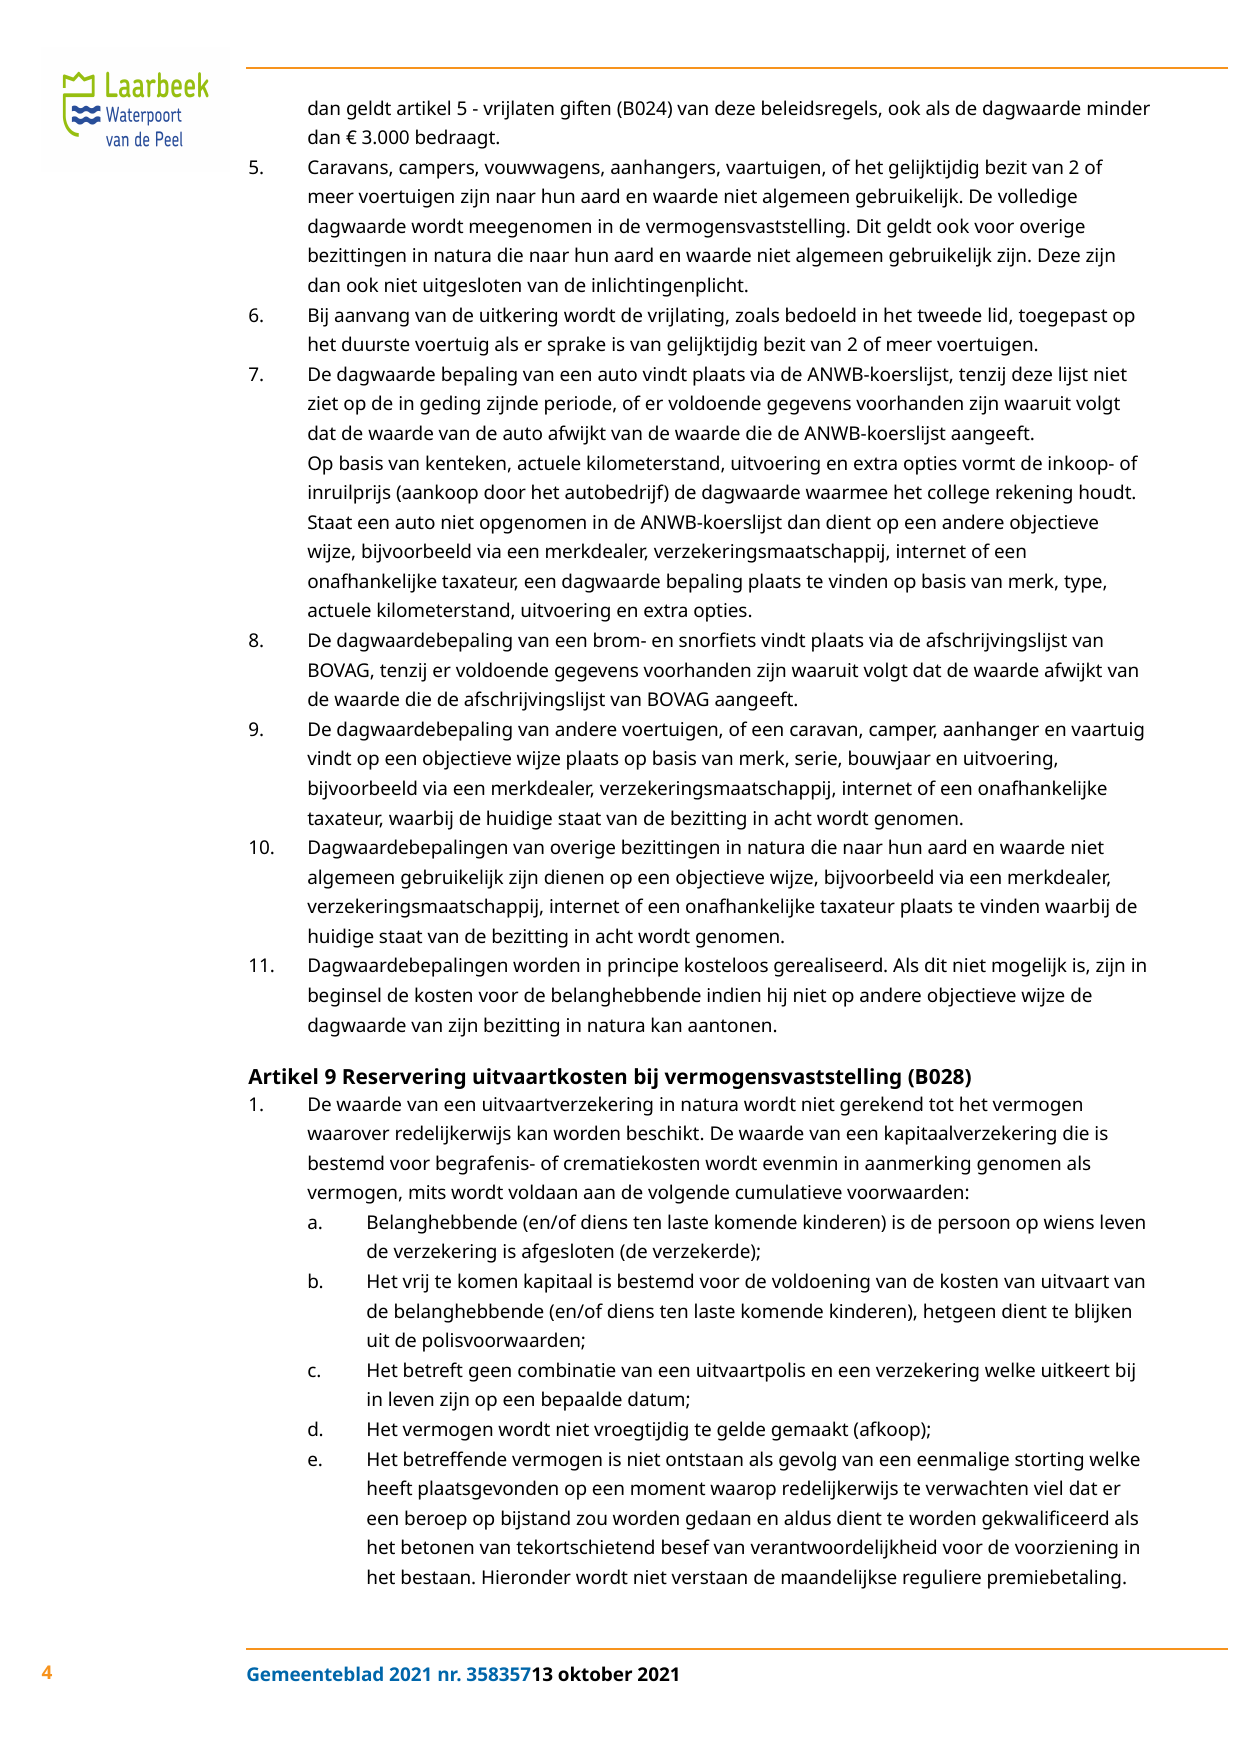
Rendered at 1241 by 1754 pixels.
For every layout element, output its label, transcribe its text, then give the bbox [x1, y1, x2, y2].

list De dagwaardebepaling van een brom- en snorfiets vindt plaats via de afschrijvingslijst van BOVAG, tenzij er voldoende gegevens voorhanden zijn waaruit volgt dat de waarde afwijkt van de waarde die de afschrijvingslijst van BOVAG aangeeft. [248, 627, 1152, 712]
list Het betreft geen combinatie van een uitvaartpolis en een verzekering welke uitkeert bij in leven zijn op een bepaalde datum; [307, 1357, 1152, 1412]
list Dagwaardebepalingen van overige bezittingen in natura die naar hun aard en waarde niet algemeen gebruikelijk zijn dienen op een objectieve wijze, bijvoorbeeld via een merkdealer, verzekeringsmaatschappij, internet of een onafhankelijke taxateur plaats te vinden waarbij de huidige staat van de bezitting in acht wordt genomen. [248, 834, 1152, 949]
list De dagwaarde bepaling van een auto vindt plaats via de ANWB-koerslijst, tenzij deze lijst niet ziet op de in geding zijnde periode, of er voldoende gegevens voorhanden zijn waaruit volgt dat de waarde van de auto afwijkt van de waarde die de ANWB-koerslijst aangeeft. [248, 361, 1152, 446]
text Artikel 9 Reservering uitvaartkosten bij vermogensvaststelling (B028) [248, 1062, 1152, 1091]
list Het vermogen wordt niet vroegtijdig te gelde gemaakt (afkoop); [307, 1416, 1152, 1442]
list dan geldt artikel 5 - vrijlaten giften (B024) van deze beleidsregels, ook als de dagwaarde minder dan € 3.000 bedraagt. [248, 95, 1152, 150]
list Dagwaardebepalingen worden in principe kosteloos gerealiseerd. Als dit niet mogelijk is, zijn in beginsel de kosten voor de belanghebbende indien hij niet op andere objectieve wijze de dagwaarde van zijn bezitting in natura kan aantonen. [248, 953, 1152, 1038]
list De dagwaardebepaling van andere voertuigen, of een caravan, camper, aanhanger en vaartuig vindt op een objectieve wijze plaats op basis van merk, serie, bouwjaar en uitvoering, bijvoorbeeld via een merkdealer, verzekeringsmaatschappij, internet of een onafhankelijke taxateur, waarbij de huidige staat van de bezitting in acht wordt genomen. [248, 716, 1152, 831]
picture [41, 47, 231, 172]
list Het betreffende vermogen is niet ontstaan als gevolg van een eenmalige storting welke heeft plaatsgevonden op een moment waarop redelijkerwijs te verwachten viel dat er een beroep op bijstand zou worden gedaan en aldus dient te worden gekwalificeerd als het betonen van tekortschietend besef van verantwoordelijkheid voor de voorziening in het bestaan. Hieronder wordt niet verstaan de maandelijkse reguliere premiebetaling. [307, 1446, 1152, 1590]
list Caravans, campers, vouwwagens, aanhangers, vaartuigen, of het gelijktijdig bezit van 2 of meer voertuigen zijn naar hun aard en waarde niet algemeen gebruikelijk. De volledige dagwaarde wordt meegenomen in de vermogensvaststelling. Dit geldt ook voor overige bezittingen in natura die naar hun aard en waarde niet algemeen gebruikelijk zijn. Deze zijn dan ook niet uitgesloten van de inlichtingenplicht. [248, 154, 1152, 298]
list Het vrij te komen kapitaal is bestemd voor de voldoening van de kosten van uitvaart van de belanghebbende (en/of diens ten laste komende kinderen), hetgeen dient te blijken uit de polisvoorwaarden; [307, 1268, 1152, 1353]
list De waarde van een uitvaartverzekering in natura wordt niet gerekend tot het vermogen waarover redelijkerwijs kan worden beschikt. De waarde van een kapitaalverzekering die is bestemd voor begrafenis- of crematiekosten wordt evenmin in aanmerking genomen als vermogen, mits wordt voldaan aan de volgende cumulatieve voorwaarden: [248, 1091, 1152, 1205]
list Bij aanvang van de uitkering wordt de vrijlating, zoals bedoeld in het tweede lid, toegepast op het duurste voertuig als er sprake is van gelijktijdig bezit van 2 of meer voertuigen. [248, 302, 1152, 357]
list Op basis van kenteken, actuele kilometerstand, uitvoering en extra opties vormt de inkoop- of inruilprijs (aankoop door het autobedrijf) de dagwaarde waarmee het college rekening houdt. Staat een auto niet opgenomen in de ANWB-koerslijst dan dient op een andere objectieve wijze, bijvoorbeeld via een merkdealer, verzekeringsmaatschappij, internet of een onafhankelijke taxateur, een dagwaarde bepaling plaats te vinden op basis van merk, type, actuele kilometerstand, uitvoering en extra opties. [248, 450, 1152, 623]
list Belanghebbende (en/of diens ten laste komende kinderen) is de persoon op wiens leven de verzekering is afgesloten (de verzekerde); [307, 1209, 1152, 1264]
